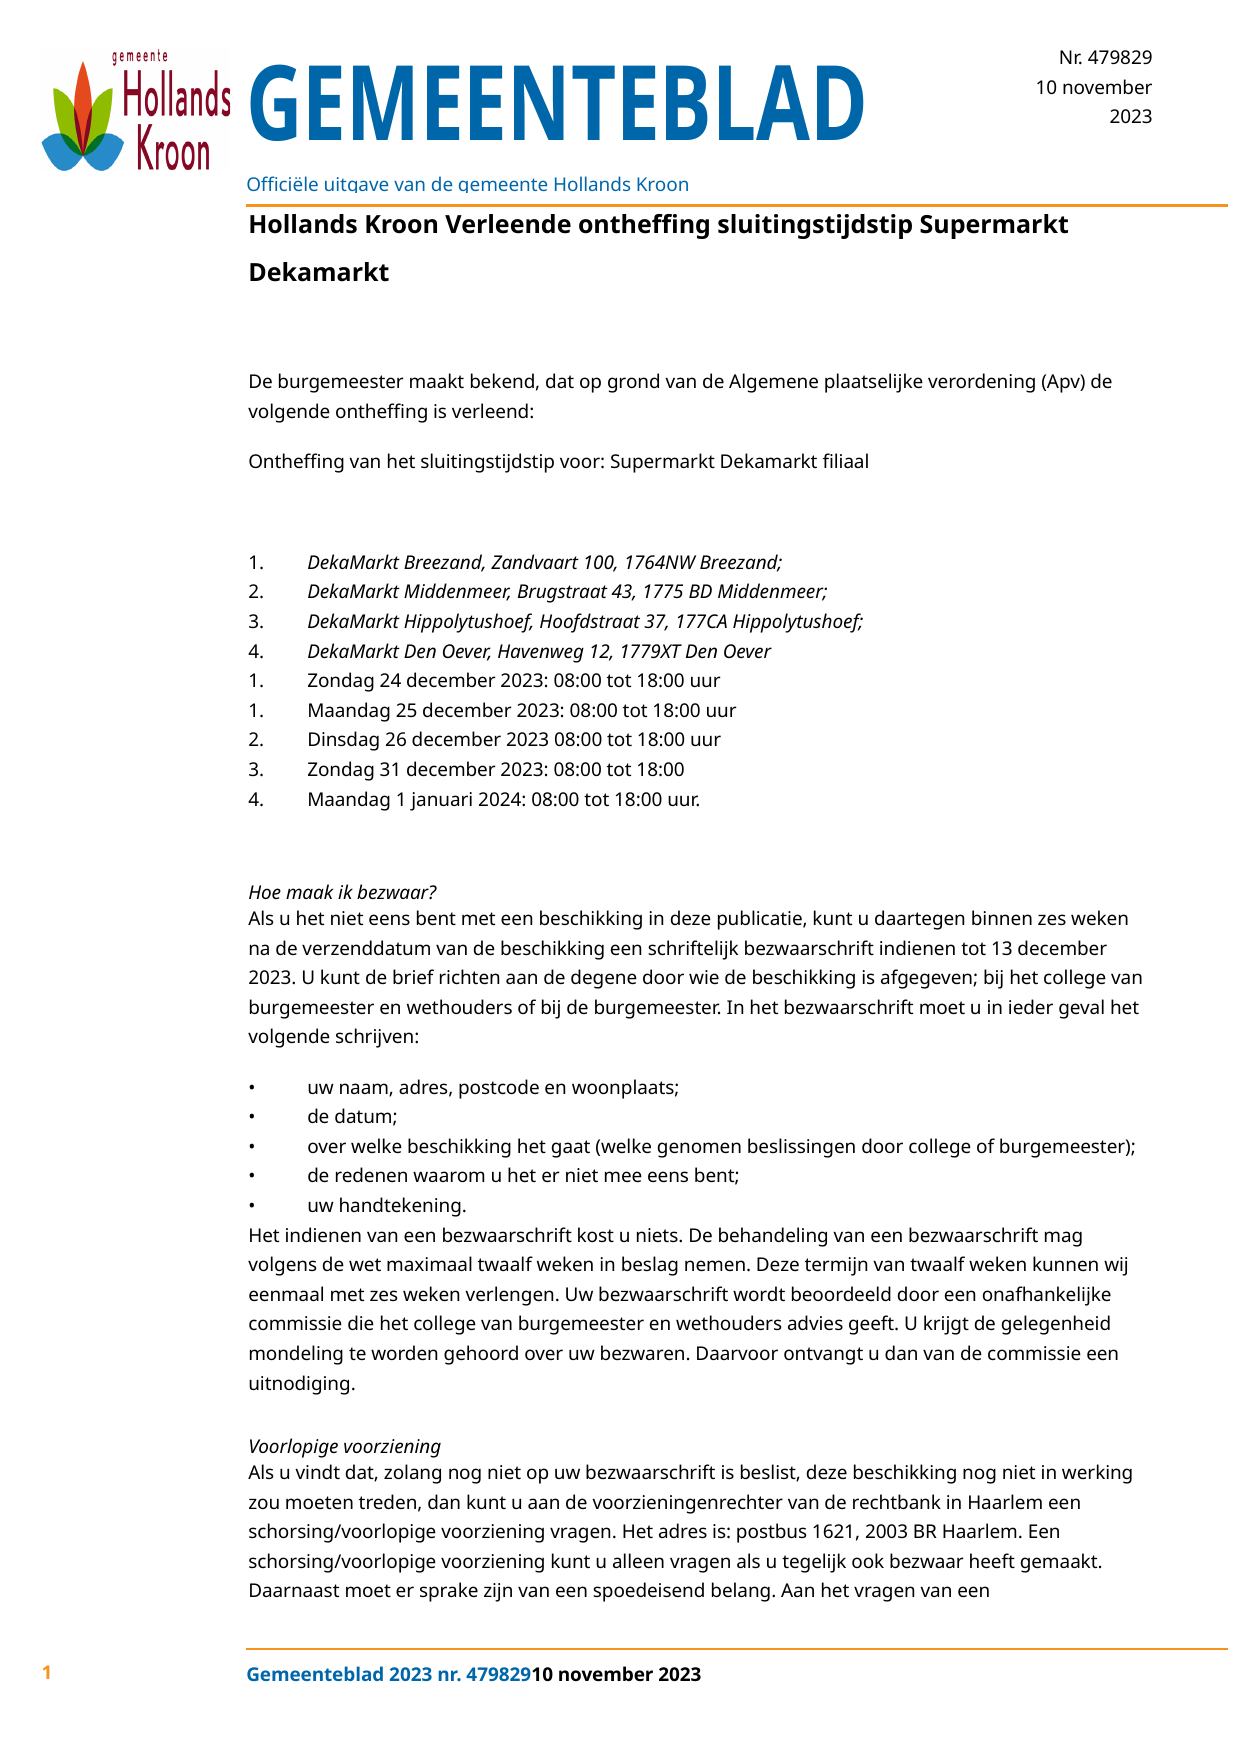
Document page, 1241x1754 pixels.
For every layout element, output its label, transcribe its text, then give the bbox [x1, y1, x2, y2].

list Dinsdag 26 december 2023 08:00 tot 18:00 uur [248, 727, 1152, 752]
text Het indienen van een bezwaarschrift kost u niets. De behandeling van een bezwaarschrift mag volgens de wet maximaal twaalf weken in beslag nemen. Deze termijn van twaalf weken kunnen wij eenmaal met zes weken verlengen. Uw bezwaarschrift wordt beoordeeld door een onafhankelijke commissie die het college van burgemeester en wethouders advies geeft. U krijgt de gelegenheid mondeling te worden gehoord over uw bezwaren. Daarvoor ontvangt u dan van de commissie een uitnodiging. [248, 1222, 1152, 1395]
list de redenen waarom u het er niet mee eens bent; [248, 1163, 1152, 1188]
list uw naam, adres, postcode en woonplaats; [248, 1074, 1152, 1099]
list Maandag 1 januari 2024: 08:00 tot 18:00 uur. [248, 786, 1152, 812]
list DekaMarkt Middenmeer, Brugstraat 43, 1775 BD Middenmeer; [248, 579, 1152, 604]
list Zondag 31 december 2023: 08:00 tot 18:00 [248, 756, 1152, 782]
text Als u vindt dat, zolang nog niet op uw bezwaarschrift is beslist, deze beschikking nog niet in werking zou moeten treden, dan kunt u aan de voorzieningenrechter van de rechtbank in Haarlem een schorsing/voorlopige voorziening vragen. Het adres is: postbus 1621, 2003 BR Haarlem. Een schorsing/voorlopige voorziening kunt u alleen vragen als u tegelijk ook bezwaar heeft gemaakt. Daarnaast moet er sprake zijn van een spoedeisend belang. Aan het vragen van een [248, 1459, 1152, 1603]
text Als u het niet eens bent met een beschikking in deze publicatie, kunt u daartegen binnen zes weken na de verzenddatum van de beschikking een schriftelijk bezwaarschrift indienen tot 13 december 2023. U kunt de brief richten aan de degene door wie de beschikking is afgegeven; bij het college van burgemeester en wethouders of bij de burgemeester. In het bezwaarschrift moet u in ieder geval het volgende schrijven: [248, 905, 1152, 1049]
list DekaMarkt Den Oever, Havenweg 12, 1779XT Den Oever [248, 638, 1152, 664]
text Hoe maak ik bezwaar? [248, 879, 1152, 905]
list DekaMarkt Hippolytushoef, Hoofdstraat 37, 177CA Hippolytushoef; [248, 608, 1152, 634]
text Voorlopige voorziening [248, 1434, 1152, 1459]
list Zondag 24 december 2023: 08:00 tot 18:00 uur [248, 667, 1152, 693]
list over welke beschikking het gaat (welke genomen beslissingen door college of burgemeester); [248, 1133, 1152, 1159]
text Ontheffing van het sluitingstijdstip voor: Supermarkt Dekamarkt filiaal [248, 448, 1152, 474]
list Maandag 25 december 2023: 08:00 tot 18:00 uur [248, 697, 1152, 723]
list uw handtekening. [248, 1192, 1152, 1218]
text De burgemeester maakt bekend, dat op grond van de Algemene plaatselijke verordening (Apv) de volgende ontheffing is verleend: [248, 368, 1152, 424]
text Hollands Kroon Verleende ontheffing sluitingstijdstip Supermarkt Dekamarkt [248, 207, 1152, 288]
picture [41, 47, 231, 172]
list de datum; [248, 1103, 1152, 1129]
list DekaMarkt Breezand, Zandvaart 100, 1764NW Breezand; [248, 549, 1152, 575]
